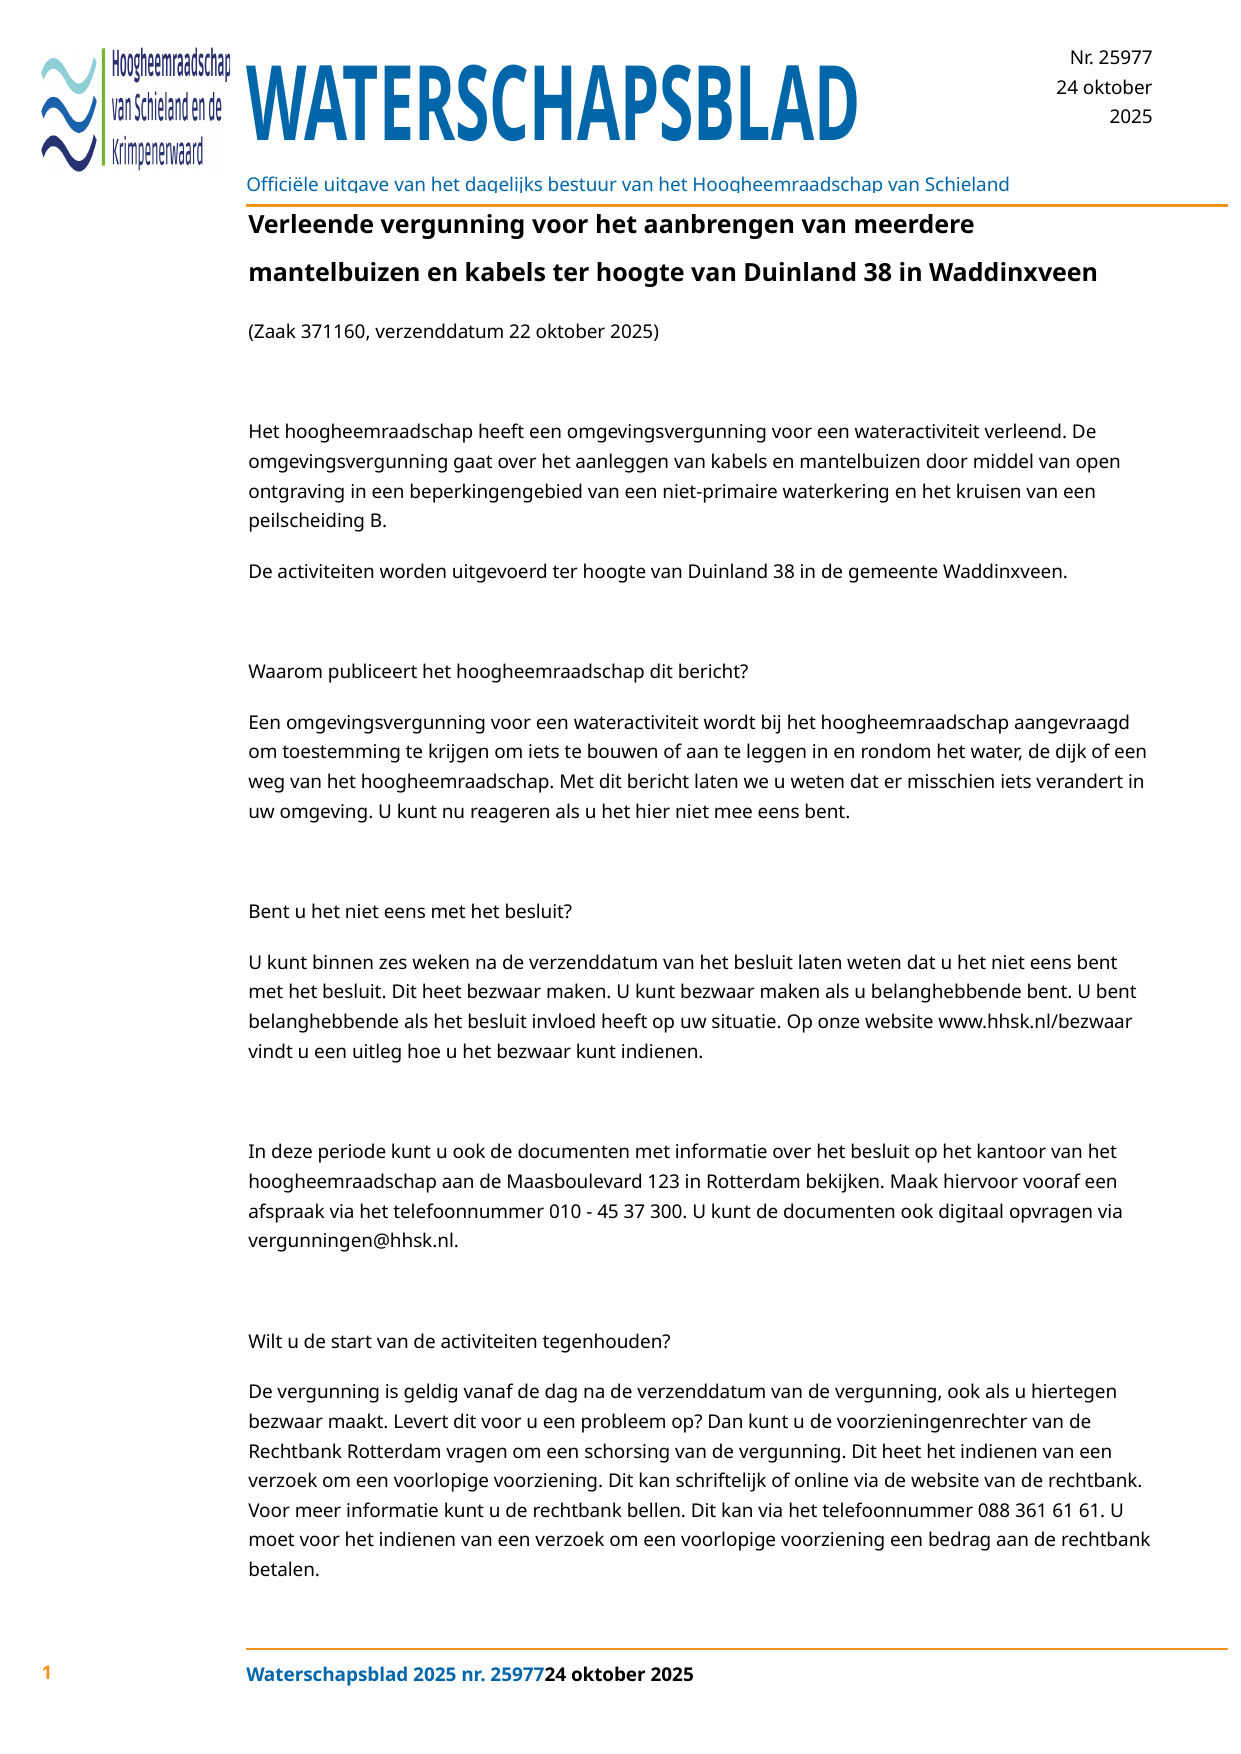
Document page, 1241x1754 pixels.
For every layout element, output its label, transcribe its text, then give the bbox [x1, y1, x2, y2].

picture [41, 47, 231, 172]
text De vergunning is geldig vanaf de dag na de verzenddatum van de vergunning, ook als u hiertegen bezwaar maakt. Levert dit voor u een probleem op? Dan kunt u de voorzieningenrechter van de Rechtbank Rotterdam vragen om een schorsing van de vergunning. Dit heet het indienen van een verzoek om een voorlopige voorziening. Dit kan schriftelijk of online via de website van de rechtbank. Voor meer informatie kunt u de rechtbank bellen. Dit kan via het telefoonnummer 088 361 61 61. U moet voor het indienen van een verzoek om een voorlopige voorziening een bedrag aan de rechtbank betalen. [248, 1379, 1152, 1582]
text Bent u het niet eens met het besluit? [248, 899, 1152, 924]
text Wilt u de start van de activiteiten tegenhouden? [248, 1328, 1152, 1354]
text Verleende vergunning voor het aanbrengen van meerdere mantelbuizen en kabels ter hoogte van Duinland 38 in Waddinxveen [248, 207, 1152, 288]
text Een omgevingsvergunning voor een wateractiviteit wordt bij het hoogheemraadschap aangevraagd om toestemming te krijgen om iets te bouwen of aan te leggen in en rondom het water, de dijk of een weg van het hoogheemraadschap. Met dit bericht laten we u weten dat er misschien iets verandert in uw omgeving. U kunt nu reageren als u het hier niet mee eens bent. [248, 709, 1152, 824]
text U kunt binnen zes weken na de verzenddatum van het besluit laten weten dat u het niet eens bent met het besluit. Dit heet bezwaar maken. U kunt bezwaar maken als u belanghebbende bent. U bent belanghebbende als het besluit invloed heeft op uw situatie. Op onze website www.hhsk.nl/bezwaar vindt u een uitleg hoe u het bezwaar kunt indienen. [248, 949, 1152, 1064]
text Waarom publiceert het hoogheemraadschap dit bericht? [248, 659, 1152, 684]
text (Zaak 371160, verzenddatum 22 oktober 2025) [248, 318, 1152, 344]
text In deze periode kunt u ook de documenten met informatie over het besluit op het kantoor van het hoogheemraadschap aan de Maasboulevard 123 in Rotterdam bekijken. Maak hiervoor vooraf een afspraak via het telefoonnummer 010 - 45 37 300. U kunt de documenten ook digitaal opvragen via vergunningen@hhsk.nl. [248, 1139, 1152, 1253]
text Het hoogheemraadschap heeft een omgevingsvergunning voor een wateractiviteit verleend. De omgevingsvergunning gaat over het aanleggen van kabels en mantelbuizen door middel van open ontgraving in een beperkingengebied van een niet-primaire waterkering en het kruisen van een peilscheiding B. [248, 419, 1152, 533]
text De activiteiten worden uitgevoerd ter hoogte van Duinland 38 in de gemeente Waddinxveen. [248, 558, 1152, 584]
